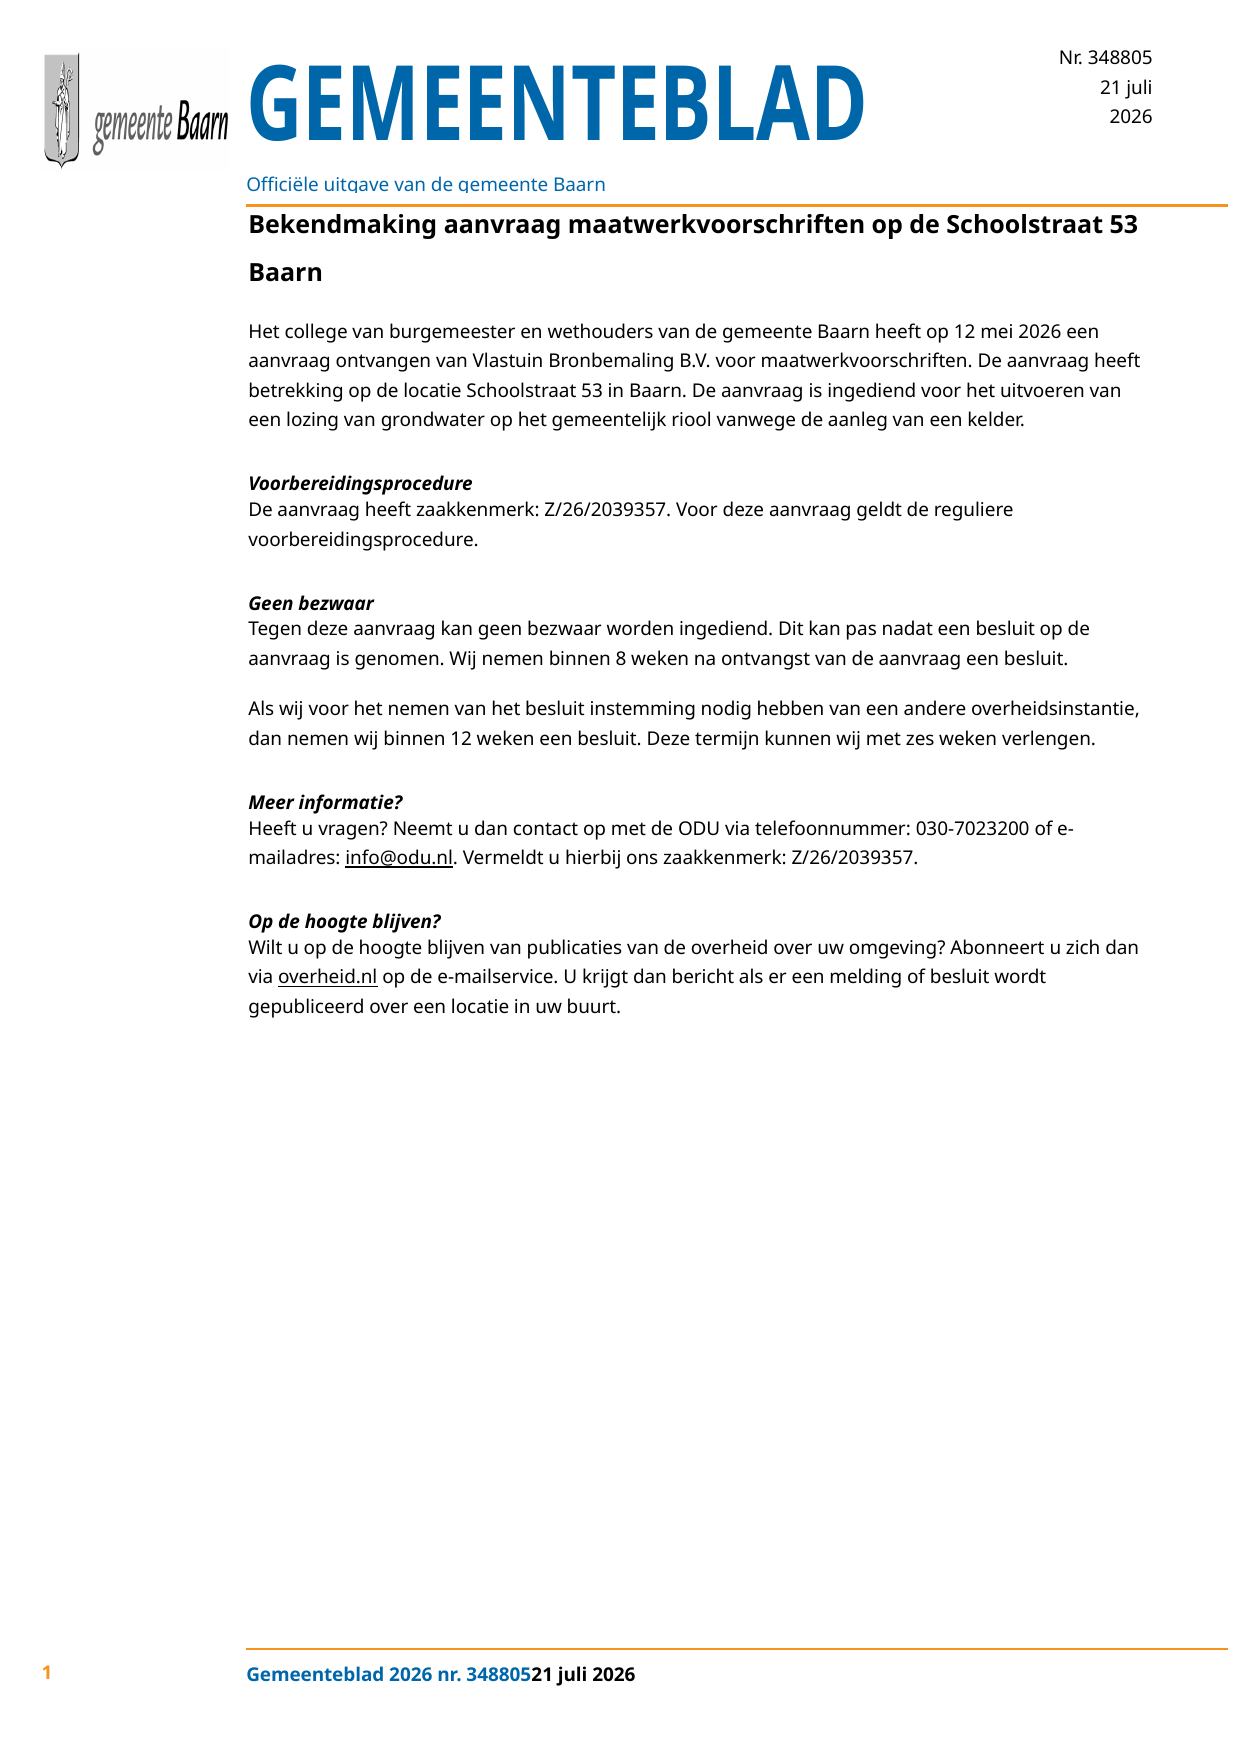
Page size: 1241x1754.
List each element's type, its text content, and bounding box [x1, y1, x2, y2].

text Meer informatie? [248, 789, 1152, 815]
text Bekendmaking aanvraag maatwerkvoorschriften op de Schoolstraat 53 Baarn [248, 207, 1152, 288]
text Als wij voor het nemen van het besluit instemming nodig hebben van een andere overheidsinstantie, dan nemen wij binnen 12 weken een besluit. Deze termijn kunnen wij met zes weken verlengen. [248, 696, 1152, 751]
text De aanvraag heeft zaakkenmerk: Z/26/2039357. Voor deze aanvraag geldt de reguliere voorbereidingsprocedure. [248, 496, 1152, 552]
text Op de hoogte blijven? [248, 908, 1152, 934]
text Heeft u vragen? Neemt u dan contact op met de ODU via telefoonnummer: 030-7023200 of e-mailadres: info@odu.nl. Vermeldt u hierbij ons zaakkenmerk: Z/26/2039357. [248, 815, 1152, 870]
picture [41, 47, 231, 172]
text Geen bezwaar [248, 590, 1152, 616]
text Tegen deze aanvraag kan geen bezwaar worden ingediend. Dit kan pas nadat een besluit op de aanvraag is genomen. Wij nemen binnen 8 weken na ontvangst van de aanvraag een besluit. [248, 616, 1152, 671]
text Het college van burgemeester en wethouders van de gemeente Baarn heeft op 12 mei 2026 een aanvraag ontvangen van Vlastuin Bronbemaling B.V. voor maatwerkvoorschriften. De aanvraag heeft betrekking op de locatie Schoolstraat 53 in Baarn. De aanvraag is ingediend voor het uitvoeren van een lozing van grondwater op het gemeentelijk riool vanwege de aanleg van een kelder. [248, 318, 1152, 432]
text Wilt u op de hoogte blijven van publicaties van de overheid over uw omgeving? Abonneert u zich dan via overheid.nl op de e-mailservice. U krijgt dan bericht als er een melding of besluit wordt gepubliceerd over een locatie in uw buurt. [248, 934, 1152, 1019]
text Voorbereidingsprocedure [248, 471, 1152, 496]
